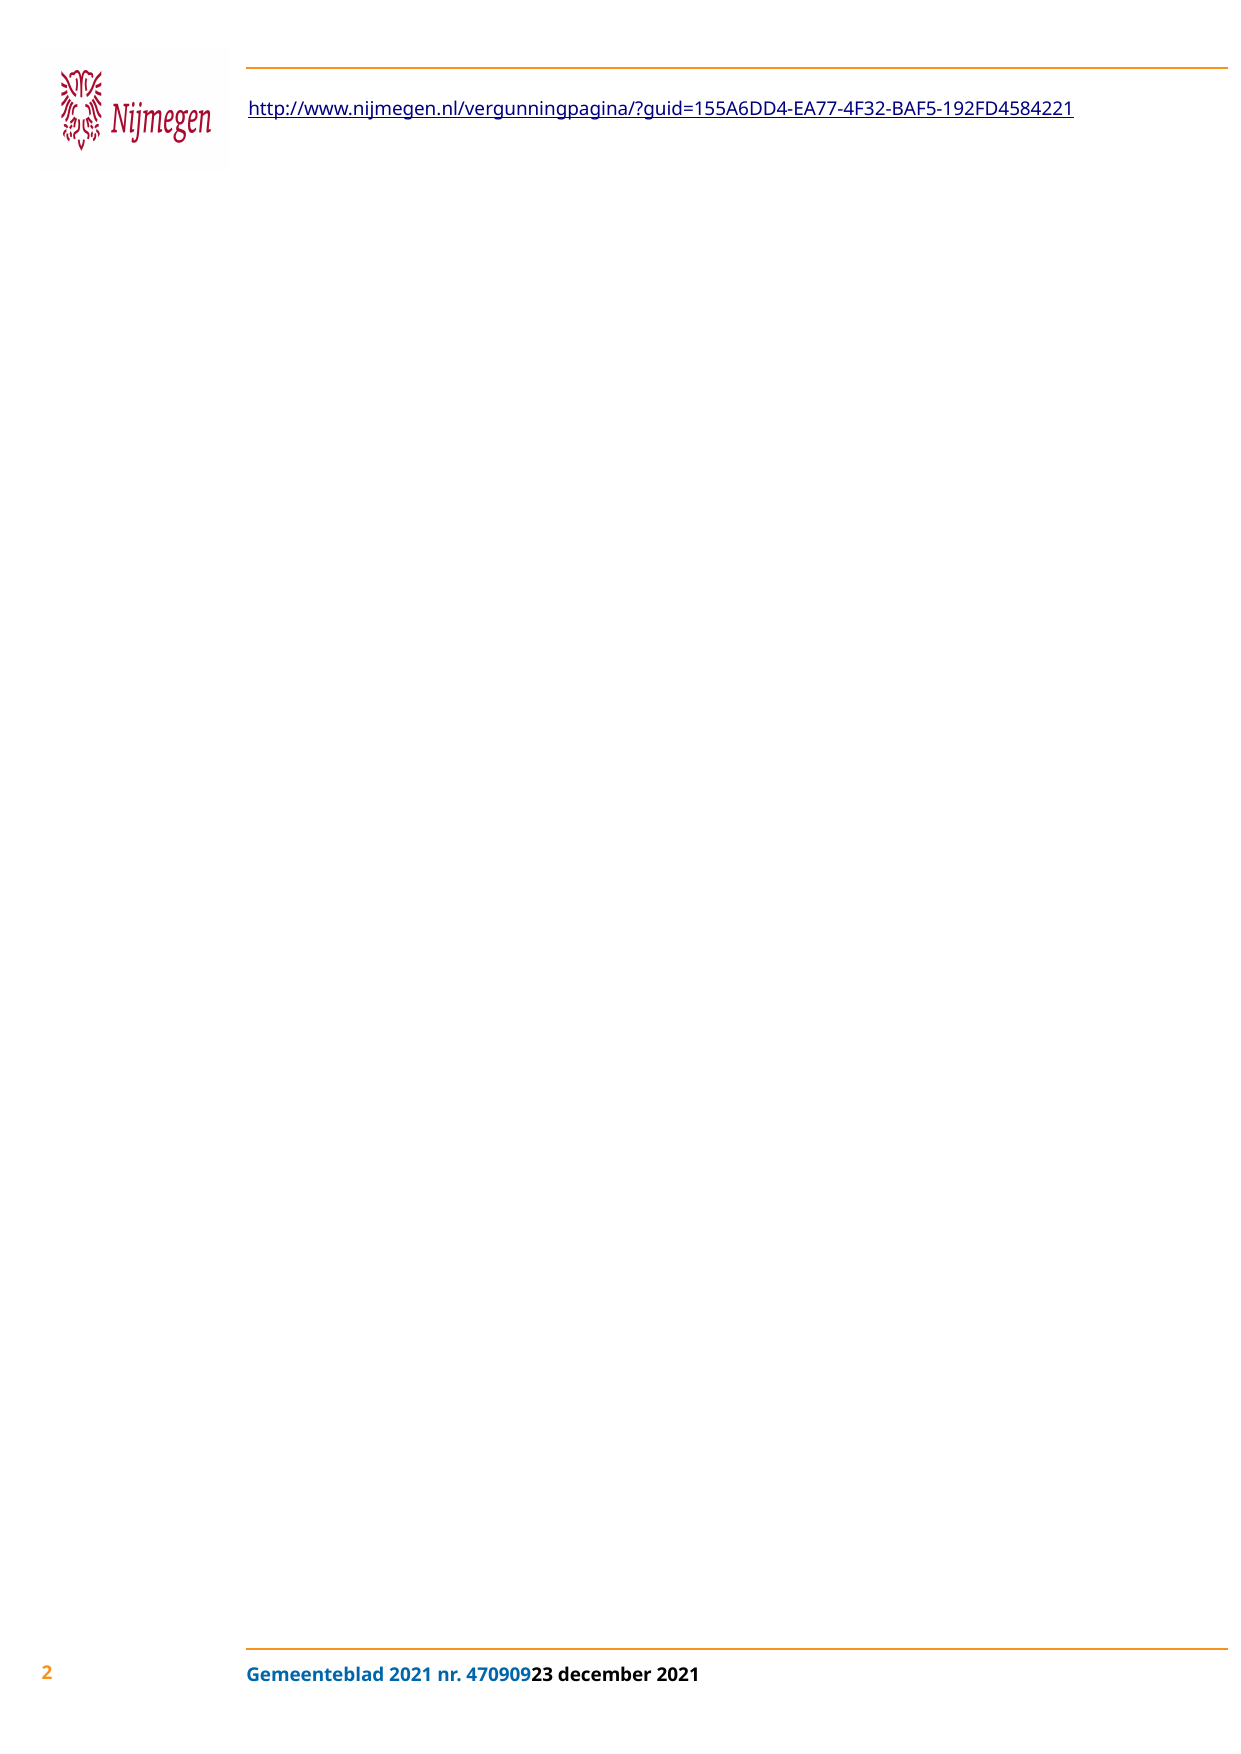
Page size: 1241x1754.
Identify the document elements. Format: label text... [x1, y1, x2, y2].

text http://www.nijmegen.nl/vergunningpagina/?guid=155A6DD4-EA77-4F32-BAF5-192FD4584221 [248, 95, 1152, 121]
picture [41, 47, 231, 172]
